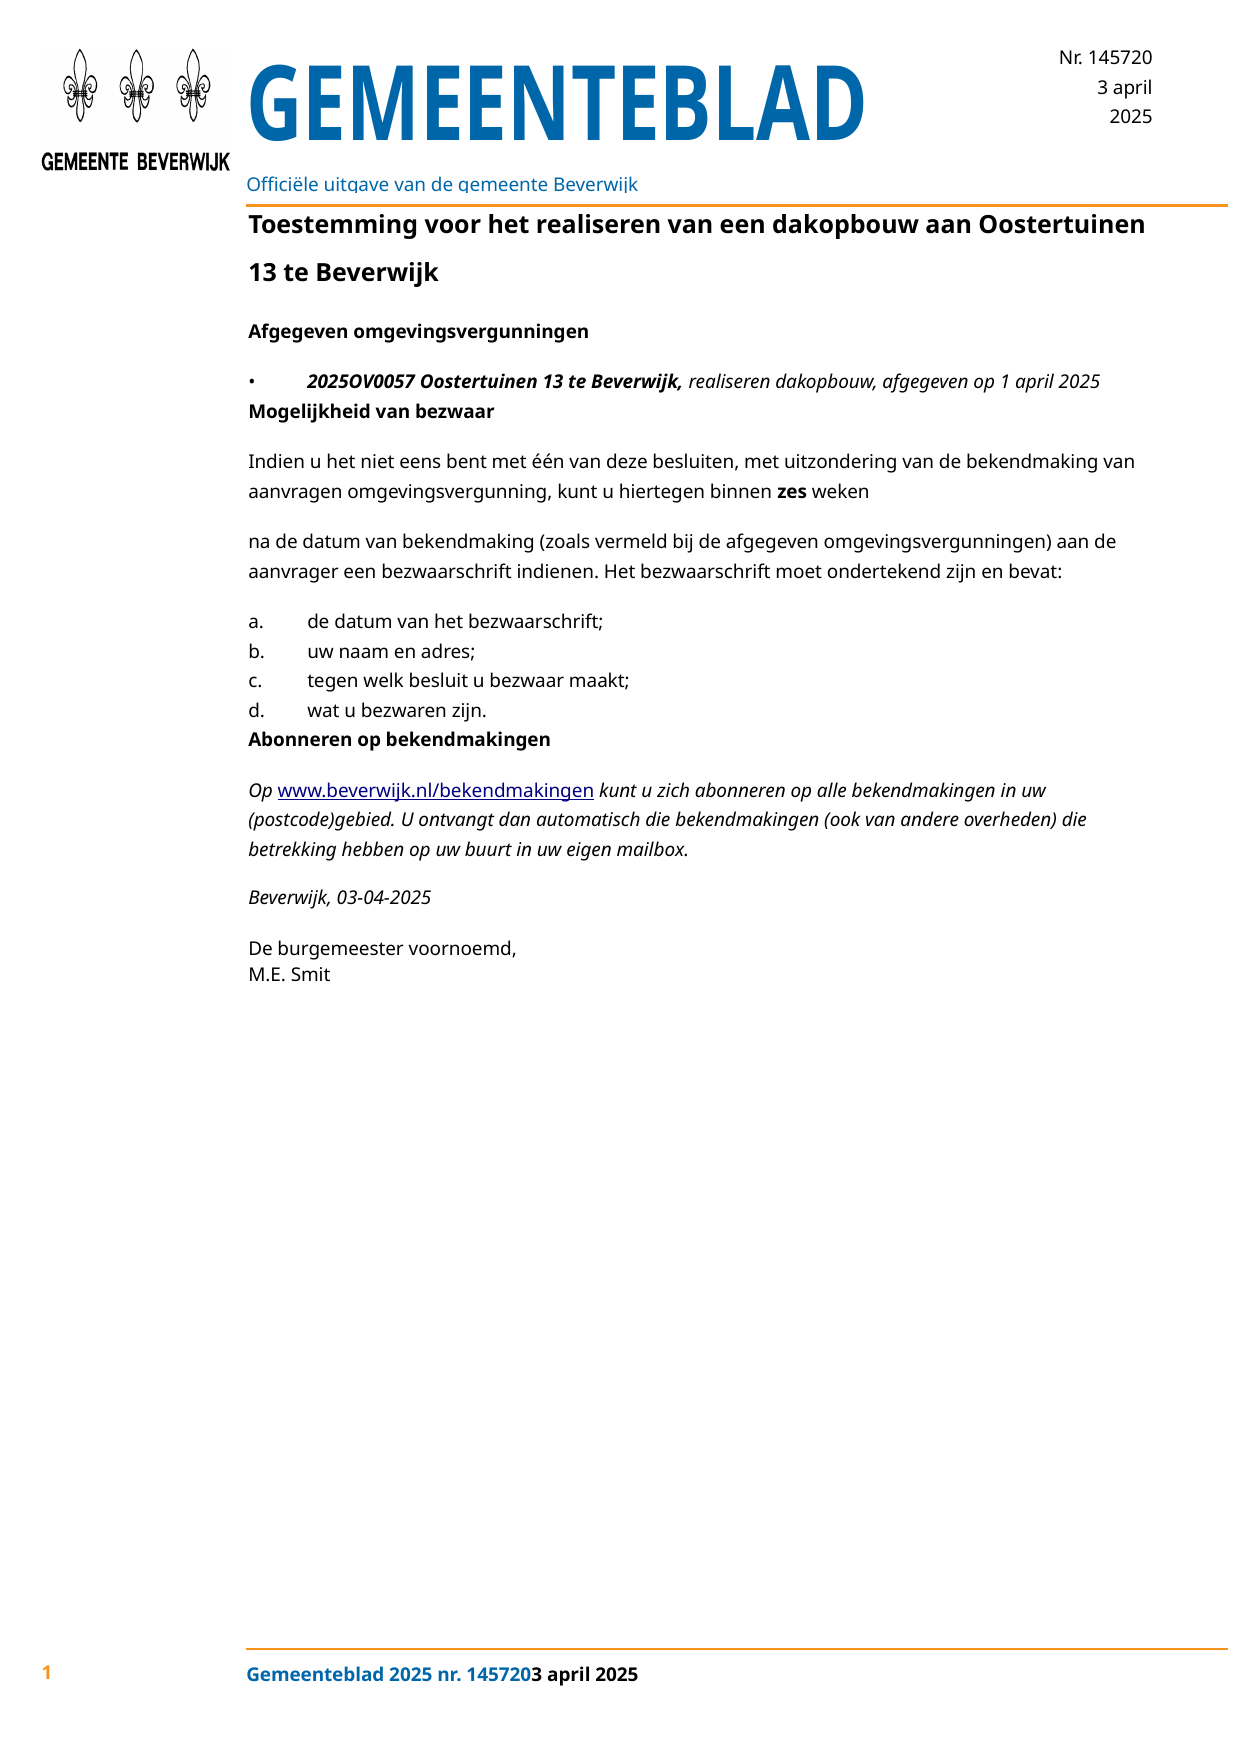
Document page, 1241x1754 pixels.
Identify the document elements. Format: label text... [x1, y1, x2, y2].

text Indien u het niet eens bent met één van deze besluiten, met uitzondering van de bekendmaking van aanvragen omgevingsvergunning, kunt u hiertegen binnen zes weken [248, 448, 1152, 504]
text De burgemeester voornoemd, [248, 936, 1152, 961]
text Beverwijk, 03-04-2025 [248, 884, 1152, 910]
text Toestemming voor het realiseren van een dakopbouw aan Oostertuinen 13 te Beverwijk [248, 207, 1152, 288]
list wat u bezwaren zijn. [248, 697, 1152, 723]
text Afgegeven omgevingsvergunningen [248, 318, 1152, 344]
text Op www.beverwijk.nl/bekendmakingen kunt u zich abonneren op alle bekendmakingen in uw (postcode)gebied. U ontvangt dan automatisch die bekendmakingen (ook van andere overheden) die betrekking hebben op uw buurt in uw eigen mailbox. [248, 777, 1152, 862]
text M.E. Smit [248, 961, 1152, 987]
list 2025OV0057 Oostertuinen 13 te Beverwijk, realiseren dakopbouw, afgegeven op 1 april 2025 [248, 368, 1152, 394]
text Abonneren op bekendmakingen [248, 727, 1152, 752]
list tegen welk besluit u bezwaar maakt; [248, 667, 1152, 693]
list de datum van het bezwaarschrift; [248, 608, 1152, 634]
text Mogelijkheid van bezwaar [248, 398, 1152, 424]
picture [41, 47, 231, 172]
text na de datum van bekendmaking (zoals vermeld bij de afgegeven omgevingsvergunningen) aan de aanvrager een bezwaarschrift indienen. Het bezwaarschrift moet ondertekend zijn en bevat: [248, 528, 1152, 584]
list uw naam en adres; [248, 638, 1152, 664]
